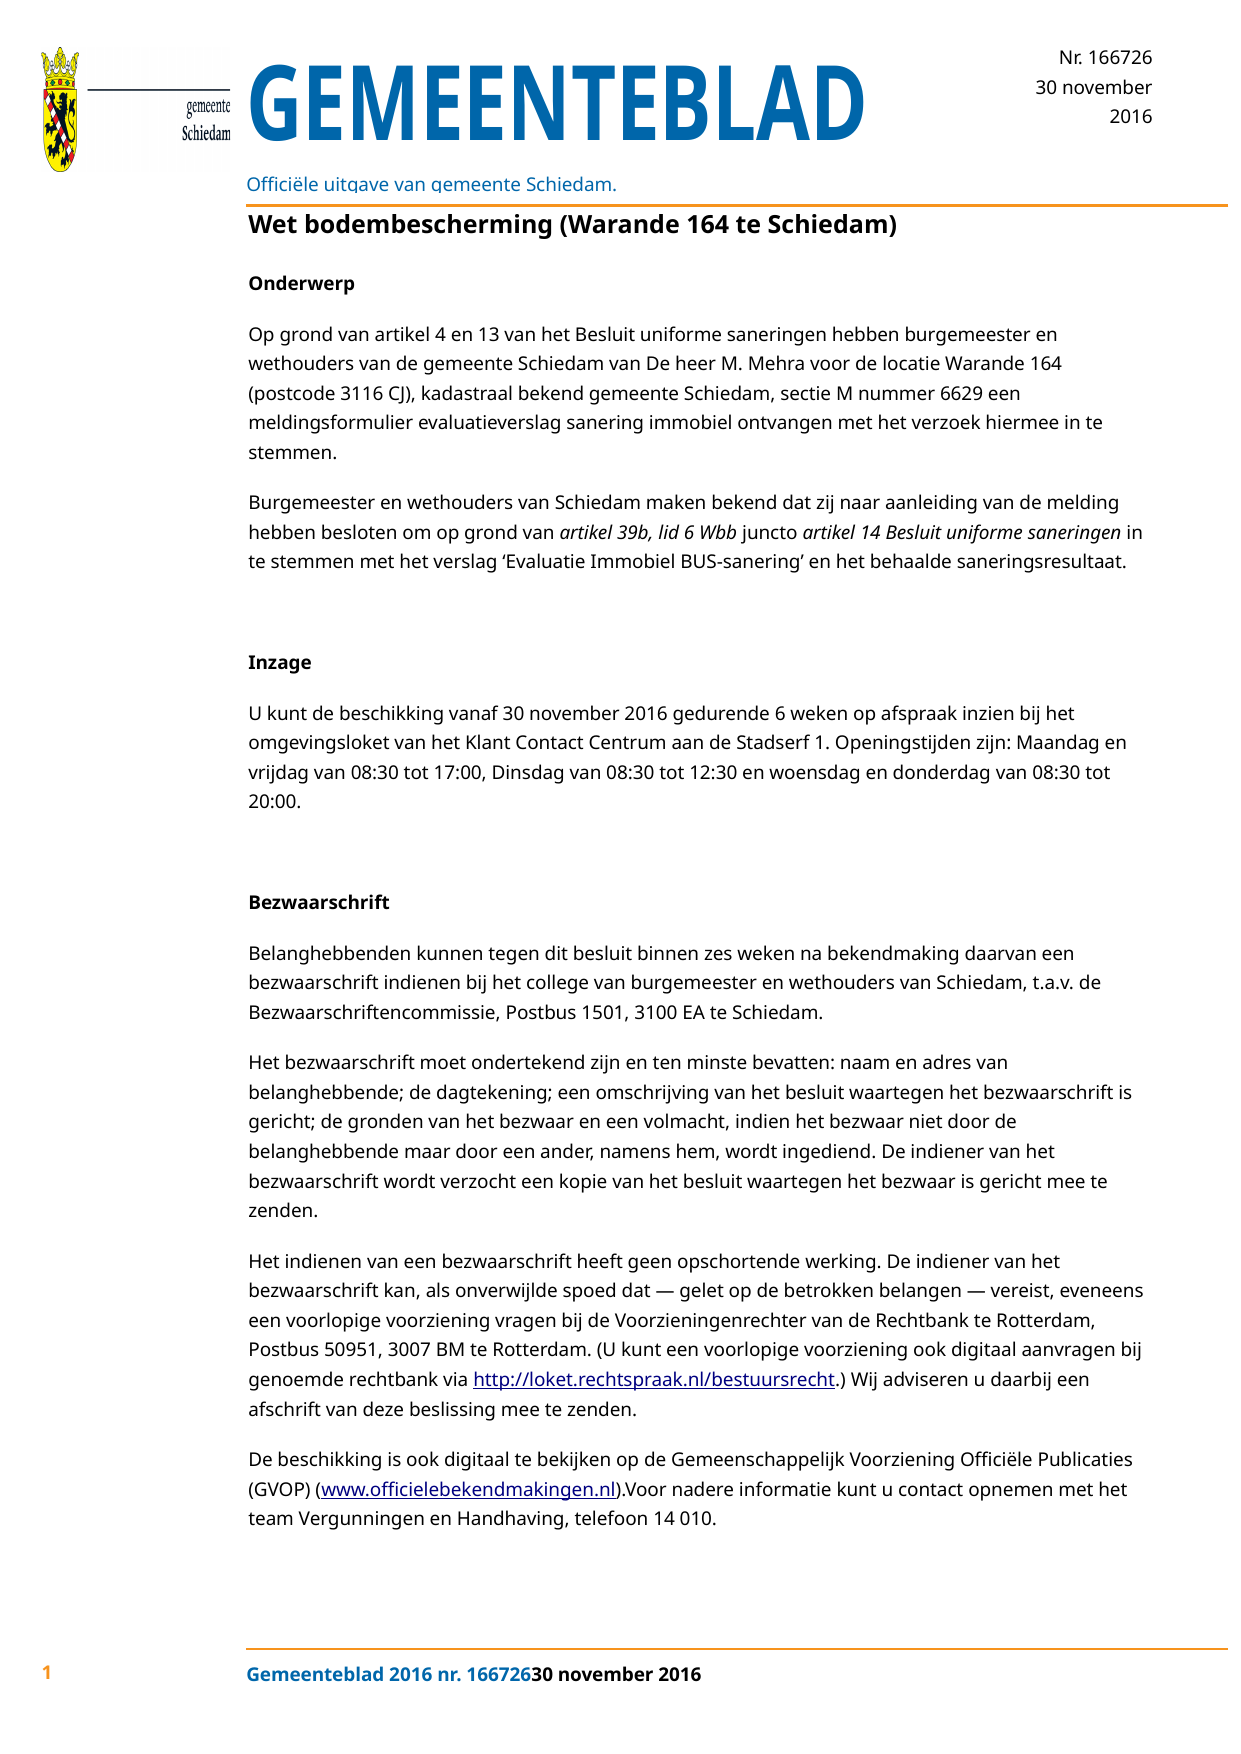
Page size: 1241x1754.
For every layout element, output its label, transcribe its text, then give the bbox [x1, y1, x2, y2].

text De beschikking is ook digitaal te bekijken op de Gemeenschappelijk Voorziening Officiële Publicaties (GVOP) (www.officielebekendmakingen.nl).Voor nadere informatie kunt u contact opnemen met het team Vergunningen en Handhaving, telefoon 14 010. [248, 1446, 1152, 1531]
text Burgemeester en wethouders van Schiedam maken bekend dat zij naar aanleiding van de melding hebben besloten om op grond van artikel 39b, lid 6 Wbb juncto artikel 14 Besluit uniforme saneringen in te stemmen met het verslag ‘Evaluatie Immobiel BUS-sanering’ en het behaalde saneringsresultaat. [248, 489, 1152, 574]
text Het indienen van een bezwaarschrift heeft geen opschortende werking. De indiener van het bezwaarschrift kan, als onverwijlde spoed dat — gelet op de betrokken belangen — vereist, eveneens een voorlopige voorziening vragen bij de Voorzieningenrechter van de Rechtbank te Rotterdam, Postbus 50951, 3007 BM te Rotterdam. (U kunt een voorlopige voorziening ook digitaal aanvragen bij genoemde rechtbank via http://loket.rechtspraak.nl/bestuursrecht.) Wij adviseren u daarbij een afschrift van deze beslissing mee te zenden. [248, 1248, 1152, 1421]
text Inzage [248, 649, 1152, 675]
text Wet bodembescherming (Warande 164 te Schiedam) [248, 207, 1152, 241]
text U kunt de beschikking vanaf 30 november 2016 gedurende 6 weken op afspraak inzien bij het omgevingsloket van het Klant Contact Centrum aan de Stadserf 1. Openingstijden zijn: Maandag en vrijdag van 08:30 tot 17:00, Dinsdag van 08:30 tot 12:30 en woensdag en donderdag van 08:30 tot 20:00. [248, 700, 1152, 814]
text Onderwerp [248, 270, 1152, 296]
text Bezwaarschrift [248, 889, 1152, 915]
text Belanghebbenden kunnen tegen dit besluit binnen zes weken na bekendmaking daarvan een bezwaarschrift indienen bij het college van burgemeester en wethouders van Schiedam, t.a.v. de Bezwaarschriftencommissie, Postbus 1501, 3100 EA te Schiedam. [248, 940, 1152, 1025]
picture [41, 47, 231, 172]
text Op grond van artikel 4 en 13 van het Besluit uniforme saneringen hebben burgemeester en wethouders van de gemeente Schiedam van De heer M. Mehra voor de locatie Warande 164 (postcode 3116 CJ), kadastraal bekend gemeente Schiedam, sectie M nummer 6629 een meldingsformulier evaluatieverslag sanering immobiel ontvangen met het verzoek hiermee in te stemmen. [248, 321, 1152, 465]
text Het bezwaarschrift moet ondertekend zijn en ten minste bevatten: naam en adres van belanghebbende; de dagtekening; een omschrijving van het besluit waartegen het bezwaarschrift is gericht; de gronden van het bezwaar en een volmacht, indien het bezwaar niet door de belanghebbende maar door een ander, namens hem, wordt ingediend. De indiener van het bezwaarschrift wordt verzocht een kopie van het besluit waartegen het bezwaar is gericht mee te zenden. [248, 1049, 1152, 1223]
